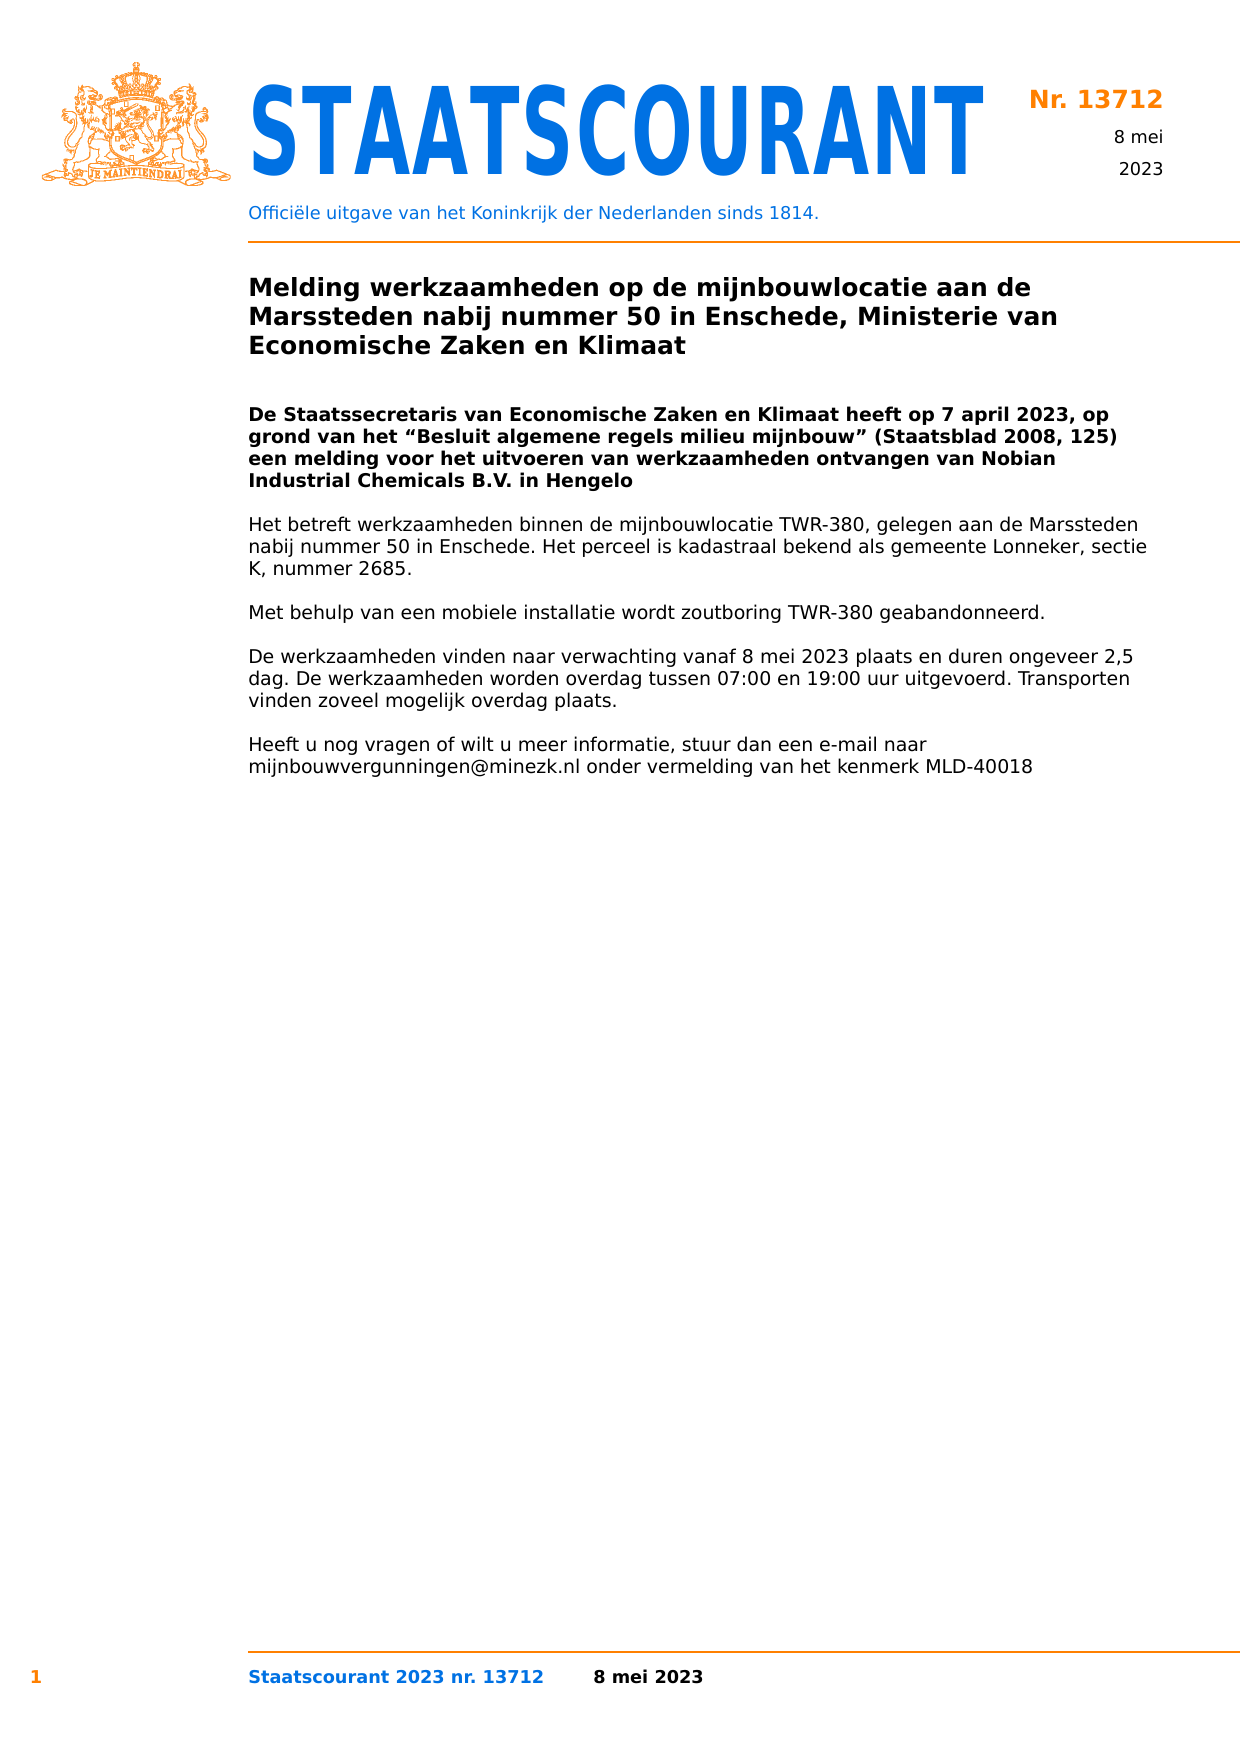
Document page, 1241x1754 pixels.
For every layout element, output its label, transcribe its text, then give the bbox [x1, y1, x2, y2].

text Het betreft werkzaamheden binnen de mijnbouwlocatie TWR-380, gelegen aan de Marssteden nabij nummer 50 in Enschede. Het perceel is kadastraal bekend als gemeente Lonneker, sectie K, nummer 2685. [248, 514, 1163, 580]
text De werkzaamheden vinden naar verwachting vanaf 8 mei 2023 plaats en duren ongeveer 2,5 dag. De werkzaamheden worden overdag tussen 07:00 en 19:00 uur uitgevoerd. Transporten vinden zoveel mogelijk overdag plaats. [248, 646, 1163, 712]
table_header [25, 62, 248, 241]
table_cell Officiële uitgave van het Koninkrijk der Nederlanden sinds 1814. [248, 203, 1240, 241]
table_header STAATSCOURANT [248, 62, 998, 203]
text De Staatssecretaris van Economische Zaken en Klimaat heeft op 7 april 2023, op grond van het “Besluit algemene regels milieu mijnbouw” (Staatsblad 2008, 125) een melding voor het uitvoeren van werkzaamheden ontvangen van Nobian Industrial Chemicals B.V. in Hengelo [248, 404, 1163, 492]
text Met behulp van een mobiele installatie wordt zoutboring TWR-380 geabandonneerd. [248, 602, 1163, 624]
table_cell 8 mei [998, 121, 1240, 153]
subtitle Melding werkzaamheden op de mijnbouwlocatie aan de Marssteden nabij nummer 50 in Enschede, Ministerie van Economische Zaken en Klimaat [248, 273, 1163, 361]
table_header Nr. 13712 [998, 62, 1240, 121]
text Heeft u nog vragen of wilt u meer informatie, stuur dan een e-mail naar mijnbouwvergunningen@minezk.nl onder vermelding van het kenmerk MLD-40018 [248, 733, 1163, 777]
picture [41, 62, 231, 186]
table_cell 2023 [998, 153, 1240, 203]
